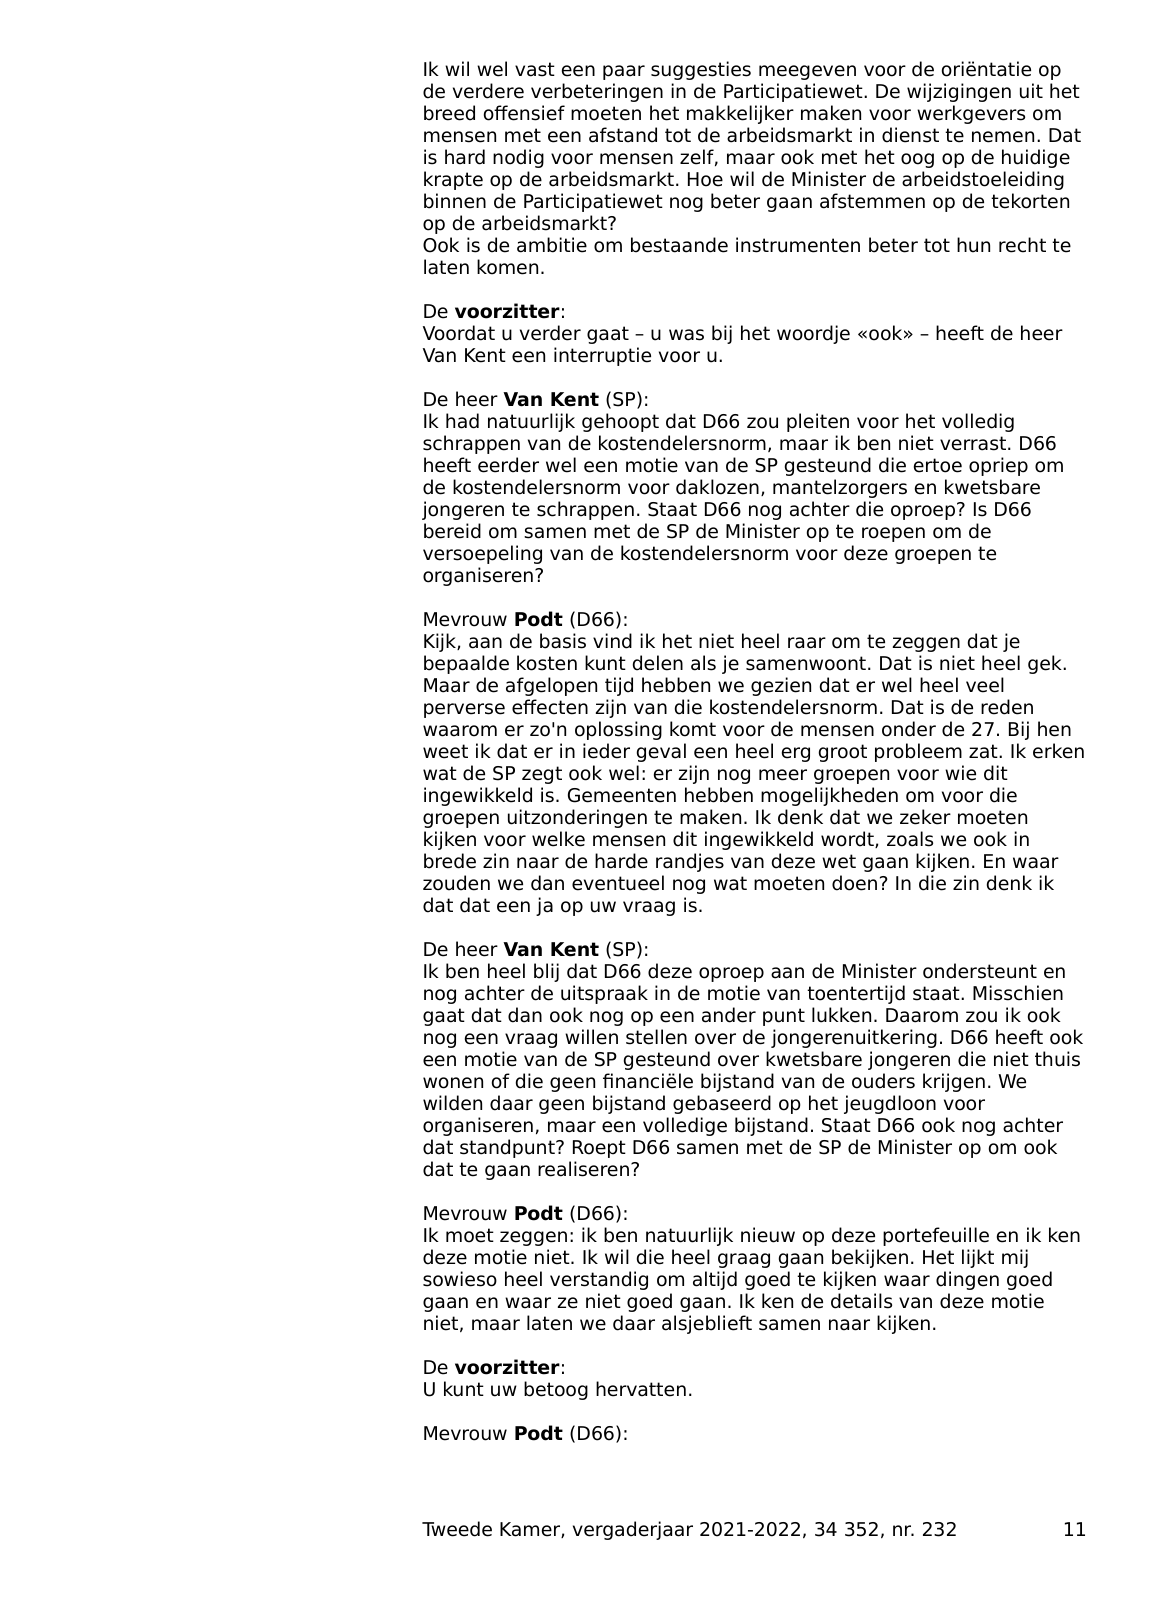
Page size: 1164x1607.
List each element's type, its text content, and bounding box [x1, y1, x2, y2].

text U kunt uw betoog hervatten. [422, 1379, 1087, 1401]
text Ik had natuurlijk gehoopt dat D66 zou pleiten voor het volledig schrappen van de kostendelersnorm, maar ik ben niet verrast. D66 heeft eerder wel een motie van de SP gesteund die ertoe opriep om de kostendelersnorm voor daklozen, mantelzorgers en kwetsbare jongeren te schrappen. Staat D66 nog achter die oproep? Is D66 bereid om samen met de SP de Minister op te roepen om de versoepeling van de kostendelersnorm voor deze groepen te organiseren? [422, 411, 1087, 587]
text Mevrouw Podt (D66): [422, 1423, 1087, 1445]
text Ik moet zeggen: ik ben natuurlijk nieuw op deze portefeuille en ik ken deze motie niet. Ik wil die heel graag gaan bekijken. Het lijkt mij sowieso heel verstandig om altijd goed te kijken waar dingen goed gaan en waar ze niet goed gaan. Ik ken de details van deze motie niet, maar laten we daar alsjeblieft samen naar kijken. [422, 1225, 1087, 1335]
text Mevrouw Podt (D66): [422, 1203, 1087, 1225]
text De heer Van Kent (SP): [422, 389, 1087, 411]
text Ik wil wel vast een paar suggesties meegeven voor de oriëntatie op de verdere verbeteringen in de Participatiewet. De wijzigingen uit het breed offensief moeten het makkelijker maken voor werkgevers om mensen met een afstand tot de arbeidsmarkt in dienst te nemen. Dat is hard nodig voor mensen zelf, maar ook met het oog op de huidige krapte op de arbeidsmarkt. Hoe wil de Minister de arbeidstoeleiding binnen de Participatiewet nog beter gaan afstemmen op de tekorten op de arbeidsmarkt? [422, 59, 1087, 235]
text De heer Van Kent (SP): [422, 939, 1087, 961]
text Ik ben heel blij dat D66 deze oproep aan de Minister ondersteunt en nog achter de uitspraak in de motie van toentertijd staat. Misschien gaat dat dan ook nog op een ander punt lukken. Daarom zou ik ook nog een vraag willen stellen over de jongerenuitkering. D66 heeft ook een motie van de SP gesteund over kwetsbare jongeren die niet thuis wonen of die geen financiële bijstand van de ouders krijgen. We wilden daar geen bijstand gebaseerd op het jeugdloon voor organiseren, maar een volledige bijstand. Staat D66 ook nog achter dat standpunt? Roept D66 samen met de SP de Minister op om ook dat te gaan realiseren? [422, 961, 1087, 1181]
text De voorzitter: [422, 301, 1087, 323]
text Kijk, aan de basis vind ik het niet heel raar om te zeggen dat je bepaalde kosten kunt delen als je samenwoont. Dat is niet heel gek. Maar de afgelopen tijd hebben we gezien dat er wel heel veel perverse effecten zijn van die kostendelersnorm. Dat is de reden waarom er zo'n oplossing komt voor de mensen onder de 27. Bij hen weet ik dat er in ieder geval een heel erg groot probleem zat. Ik erken wat de SP zegt ook wel: er zijn nog meer groepen voor wie dit ingewikkeld is. Gemeenten hebben mogelijkheden om voor die groepen uitzonderingen te maken. Ik denk dat we zeker moeten kijken voor welke mensen dit ingewikkeld wordt, zoals we ook in brede zin naar de harde randjes van deze wet gaan kijken. En waar zouden we dan eventueel nog wat moeten doen? In die zin denk ik dat dat een ja op uw vraag is. [422, 631, 1087, 917]
text De voorzitter: [422, 1357, 1087, 1379]
text Mevrouw Podt (D66): [422, 609, 1087, 631]
text Voordat u verder gaat – u was bij het woordje «ook» – heeft de heer Van Kent een interruptie voor u. [422, 323, 1087, 367]
text Ook is de ambitie om bestaande instrumenten beter tot hun recht te laten komen. [422, 235, 1087, 279]
